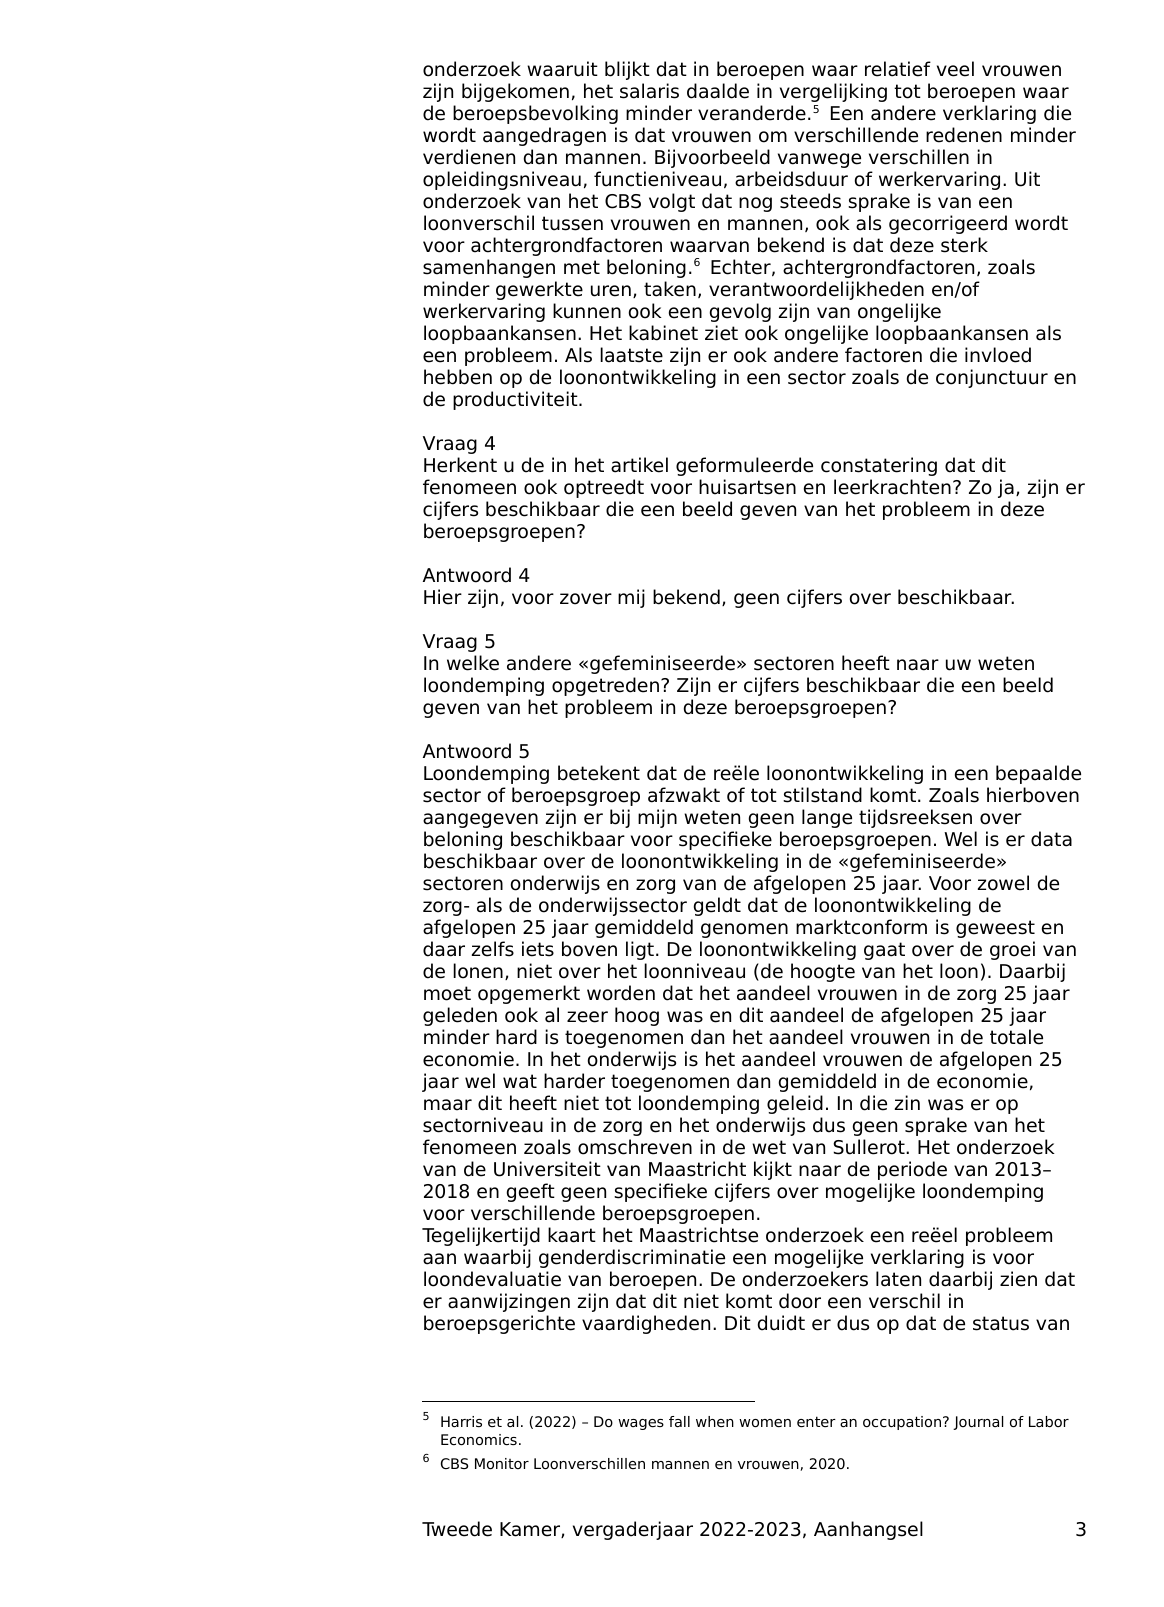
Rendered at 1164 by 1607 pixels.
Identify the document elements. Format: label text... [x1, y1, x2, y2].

text Hier zijn, voor zover mij bekend, geen cijfers over beschikbaar. [422, 587, 1087, 609]
text In welke andere «gefeminiseerde» sectoren heeft naar uw weten loondemping opgetreden? Zijn er cijfers beschikbaar die een beeld geven van het probleem in deze beroepsgroepen? [422, 653, 1087, 719]
text Vraag 5 [422, 631, 1087, 653]
text Antwoord 5 [422, 741, 1087, 763]
text onderzoek waaruit blijkt dat in beroepen waar relatief veel vrouwen zijn bijgekomen, het salaris daalde in vergelijking tot beroepen waar de beroepsbevolking minder veranderde. Een andere verklaring die wordt aangedragen is dat vrouwen om verschillende redenen minder verdienen dan mannen. Bijvoorbeeld vanwege verschillen in opleidingsniveau, functieniveau, arbeidsduur of werkervaring. Uit onderzoek van het CBS volgt dat nog steeds sprake is van een loonverschil tussen vrouwen en mannen, ook als gecorrigeerd wordt voor achtergrondfactoren waarvan bekend is dat deze sterk samenhangen met beloning. Echter, achtergrondfactoren, zoals minder gewerkte uren, taken, verantwoordelijkheden en/of werkervaring kunnen ook een gevolg zijn van ongelijke loopbaankansen. Het kabinet ziet ook ongelijke loopbaankansen als een probleem. Als laatste zijn er ook andere factoren die invloed hebben op de loonontwikkeling in een sector zoals de conjunctuur en de productiviteit. [422, 59, 1087, 411]
text Tegelijkertijd kaart het Maastrichtse onderzoek een reëel probleem aan waarbij genderdiscriminatie een mogelijke verklaring is voor loondevaluatie van beroepen. De onderzoekers laten daarbij zien dat er aanwijzingen zijn dat dit niet komt door een verschil in beroepsgerichte vaardigheden. Dit duidt er dus op dat de status van [422, 1225, 1087, 1335]
text Loondemping betekent dat de reële loonontwikkeling in een bepaalde sector of beroepsgroep afzwakt of tot stilstand komt. Zoals hierboven aangegeven zijn er bij mijn weten geen lange tijdsreeksen over beloning beschikbaar voor specifieke beroepsgroepen. Wel is er data beschikbaar over de loonontwikkeling in de «gefeminiseerde» sectoren onderwijs en zorg van de afgelopen 25 jaar. Voor zowel de zorg- als de onderwijssector geldt dat de loonontwikkeling de afgelopen 25 jaar gemiddeld genomen marktconform is geweest en daar zelfs iets boven ligt. De loonontwikkeling gaat over de groei van de lonen, niet over het loonniveau (de hoogte van het loon). Daarbij moet opgemerkt worden dat het aandeel vrouwen in de zorg 25 jaar geleden ook al zeer hoog was en dit aandeel de afgelopen 25 jaar minder hard is toegenomen dan het aandeel vrouwen in de totale economie. In het onderwijs is het aandeel vrouwen de afgelopen 25 jaar wel wat harder toegenomen dan gemiddeld in de economie, maar dit heeft niet tot loondemping geleid. In die zin was er op sectorniveau in de zorg en het onderwijs dus geen sprake van het fenomeen zoals omschreven in de wet van Sullerot. Het onderzoek van de Universiteit van Maastricht kijkt naar de periode van 2013–2018 en geeft geen specifieke cijfers over mogelijke loondemping voor verschillende beroepsgroepen. [422, 763, 1087, 1225]
text Antwoord 4 [422, 565, 1087, 587]
text Herkent u de in het artikel geformuleerde constatering dat dit fenomeen ook optreedt voor huisartsen en leerkrachten? Zo ja, zijn er cijfers beschikbaar die een beeld geven van het probleem in deze beroepsgroepen? [422, 455, 1087, 543]
text Vraag 4 [422, 433, 1087, 455]
text Harris et al. (2022) – Do wages fall when women enter an occupation? Journal of Labor Economics. [422, 1410, 1087, 1449]
text CBS Monitor Loonverschillen mannen en vrouwen, 2020. [422, 1452, 1087, 1474]
